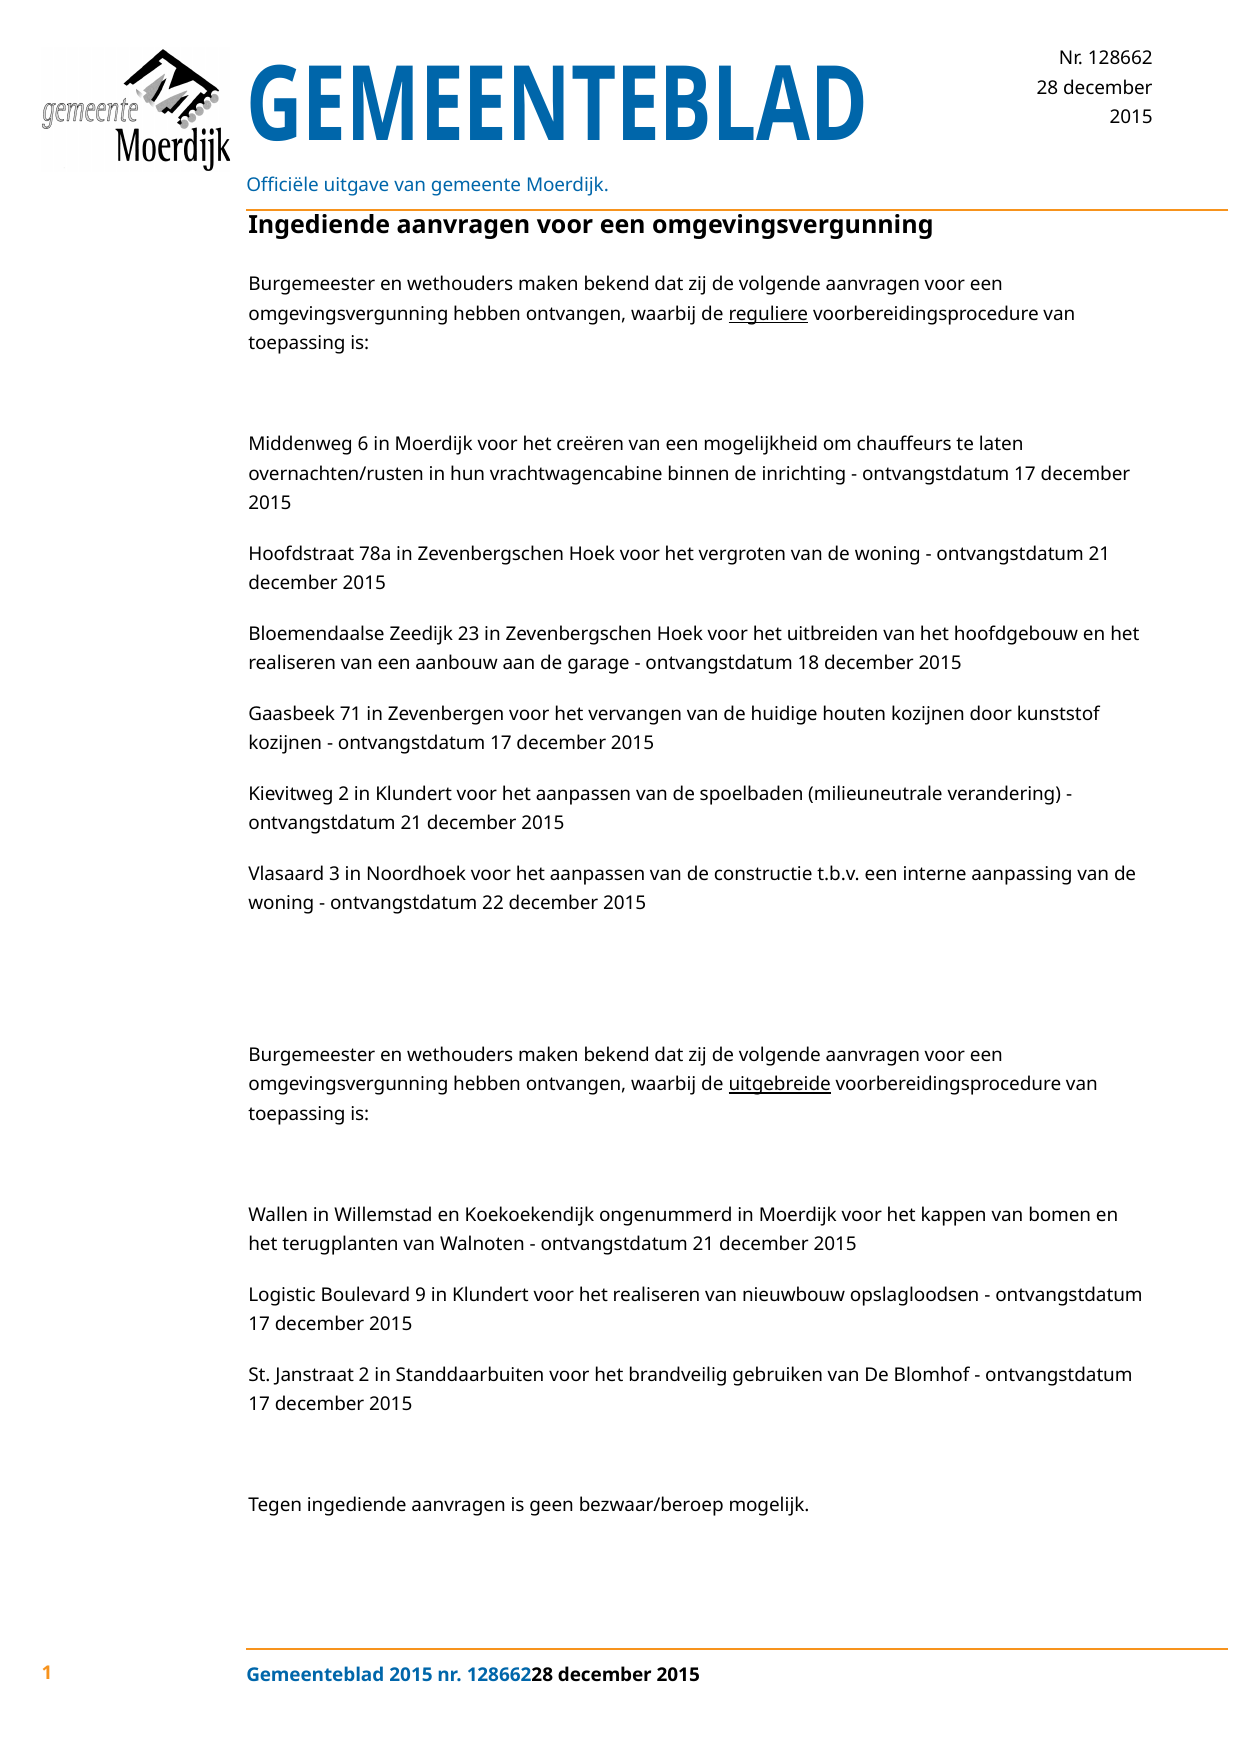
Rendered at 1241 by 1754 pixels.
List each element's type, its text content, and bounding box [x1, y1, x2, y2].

picture [41, 47, 231, 172]
text Burgemeester en wethouders maken bekend dat zij de volgende aanvragen voor een omgevingsvergunning hebben ontvangen, waarbij de reguliere voorbereidingsprocedure van toepassing is: [248, 270, 1152, 355]
text Gaasbeek 71 in Zevenbergen voor het vervangen van de huidige houten kozijnen door kunststof kozijnen - ontvangstdatum 17 december 2015 [248, 700, 1152, 755]
text Kievitweg 2 in Klundert voor het aanpassen van de spoelbaden (milieuneutrale verandering) - ontvangstdatum 21 december 2015 [248, 780, 1152, 835]
text Wallen in Willemstad en Koekoekendijk ongenummerd in Moerdijk voor het kappen van bomen en het terugplanten van Walnoten - ontvangstdatum 21 december 2015 [248, 1201, 1152, 1256]
text Burgemeester en wethouders maken bekend dat zij de volgende aanvragen voor een omgevingsvergunning hebben ontvangen, waarbij de uitgebreide voorbereidingsprocedure van toepassing is: [248, 1041, 1152, 1126]
text Logistic Boulevard 9 in Klundert voor het realiseren van nieuwbouw opslagloodsen - ontvangstdatum 17 december 2015 [248, 1281, 1152, 1336]
text Bloemendaalse Zeedijk 23 in Zevenbergschen Hoek voor het uitbreiden van het hoofdgebouw en het realiseren van een aanbouw aan de garage - ontvangstdatum 18 december 2015 [248, 620, 1152, 675]
text Ingediende aanvragen voor een omgevingsvergunning [248, 211, 1152, 241]
text Hoofdstraat 78a in Zevenbergschen Hoek voor het vergroten van de woning - ontvangstdatum 21 december 2015 [248, 540, 1152, 595]
text Tegen ingediende aanvragen is geen bezwaar/beroep mogelijk. [248, 1491, 1152, 1517]
text St. Janstraat 2 in Standdaarbuiten voor het brandveilig gebruiken van De Blomhof - ontvangstdatum 17 december 2015 [248, 1361, 1152, 1416]
text Middenweg 6 in Moerdijk voor het creëren van een mogelijkheid om chauffeurs te laten overnachten/rusten in hun vrachtwagencabine binnen de inrichting - ontvangstdatum 17 december 2015 [248, 430, 1152, 515]
text Vlasaard 3 in Noordhoek voor het aanpassen van de constructie t.b.v. een interne aanpassing van de woning - ontvangstdatum 22 december 2015 [248, 860, 1152, 915]
